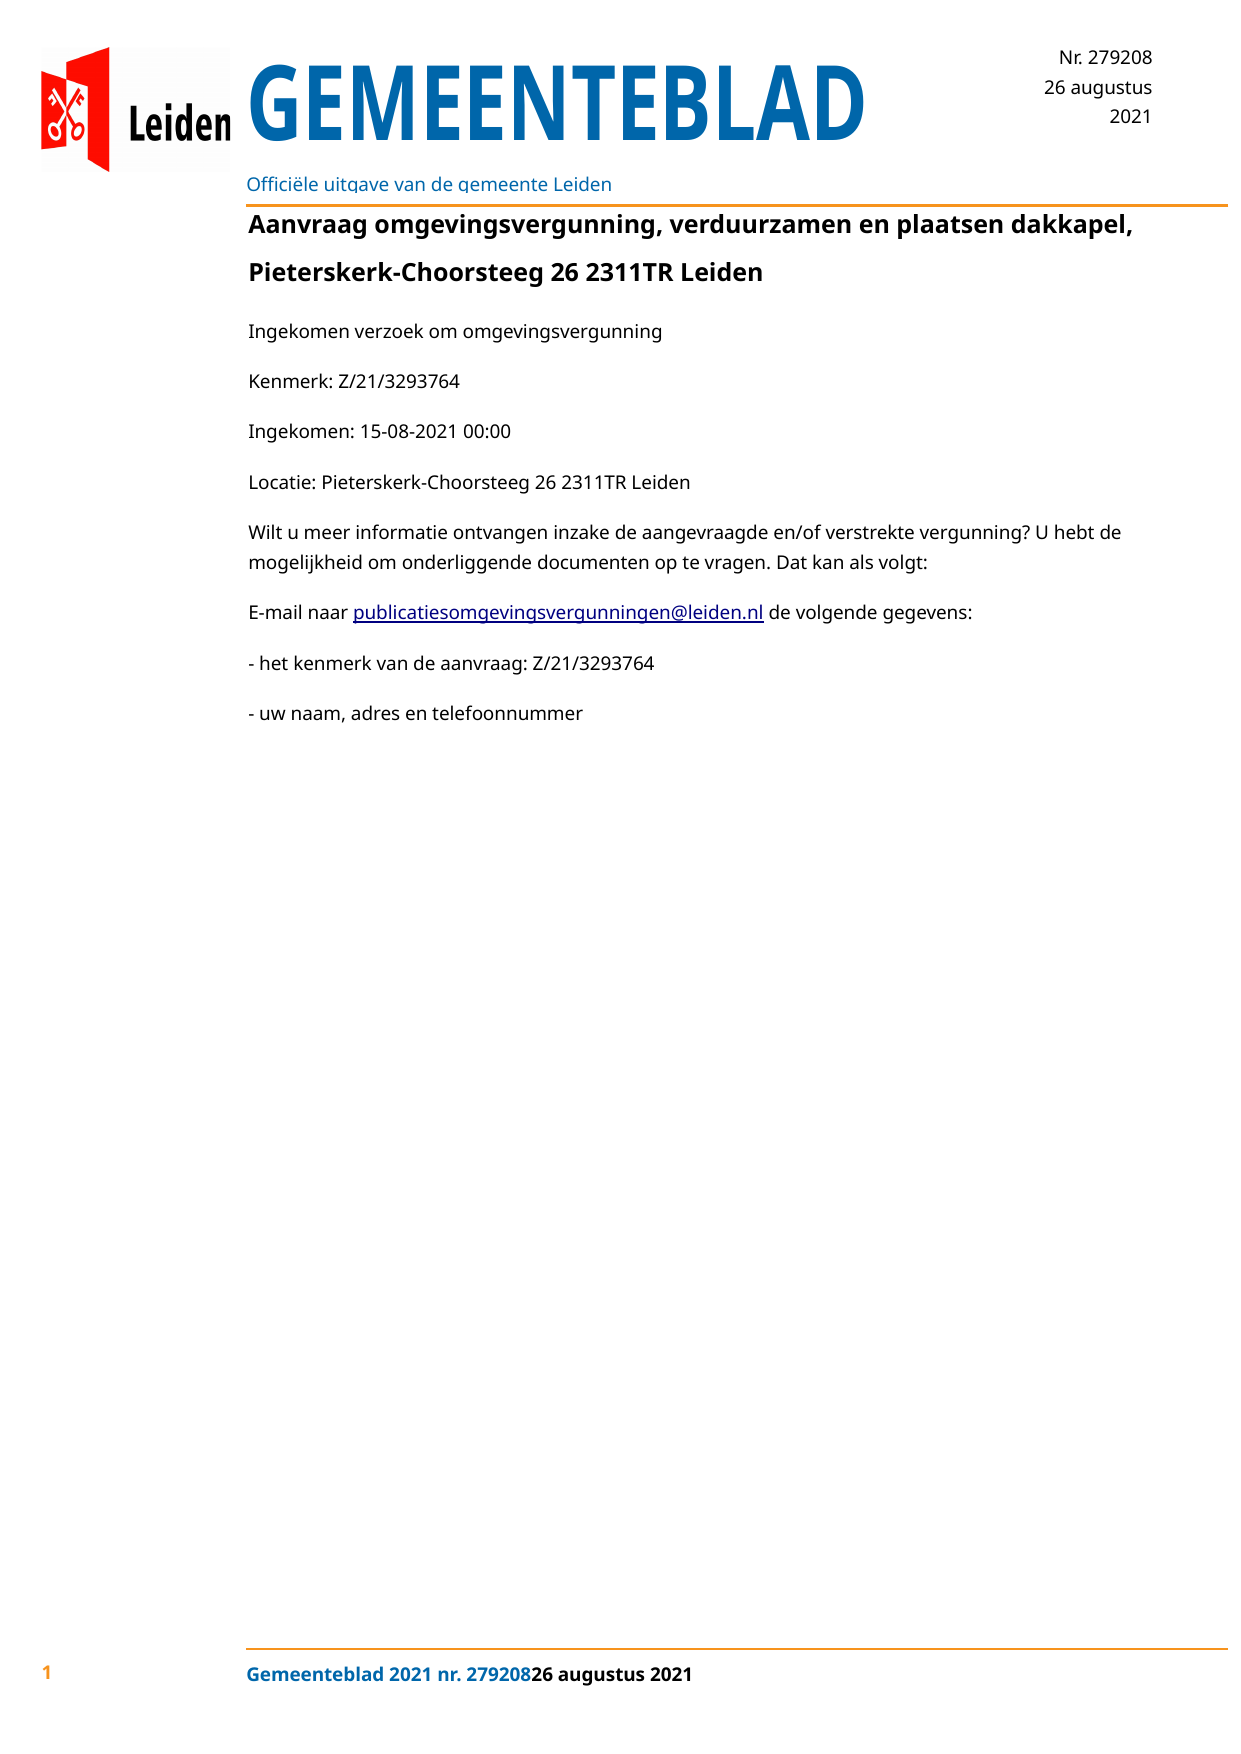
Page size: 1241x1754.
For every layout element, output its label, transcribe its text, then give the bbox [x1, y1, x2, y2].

text - uw naam, adres en telefoonnummer [248, 700, 1152, 726]
text E-mail naar publicatiesomgevingsvergunningen@leiden.nl de volgende gegevens: [248, 599, 1152, 625]
picture [41, 47, 231, 172]
text Kenmerk: Z/21/3293764 [248, 368, 1152, 394]
text Wilt u meer informatie ontvangen inzake de aangevraagde en/of verstrekte vergunning? U hebt de mogelijkheid om onderliggende documenten op te vragen. Dat kan als volgt: [248, 519, 1152, 575]
text Aanvraag omgevingsvergunning, verduurzamen en plaatsen dakkapel, Pieterskerk-Choorsteeg 26 2311TR Leiden [248, 207, 1152, 288]
text Ingekomen verzoek om omgevingsvergunning [248, 318, 1152, 344]
text - het kenmerk van de aanvraag: Z/21/3293764 [248, 650, 1152, 676]
text Locatie: Pieterskerk-Choorsteeg 26 2311TR Leiden [248, 469, 1152, 495]
text Ingekomen: 15-08-2021 00:00 [248, 419, 1152, 444]
